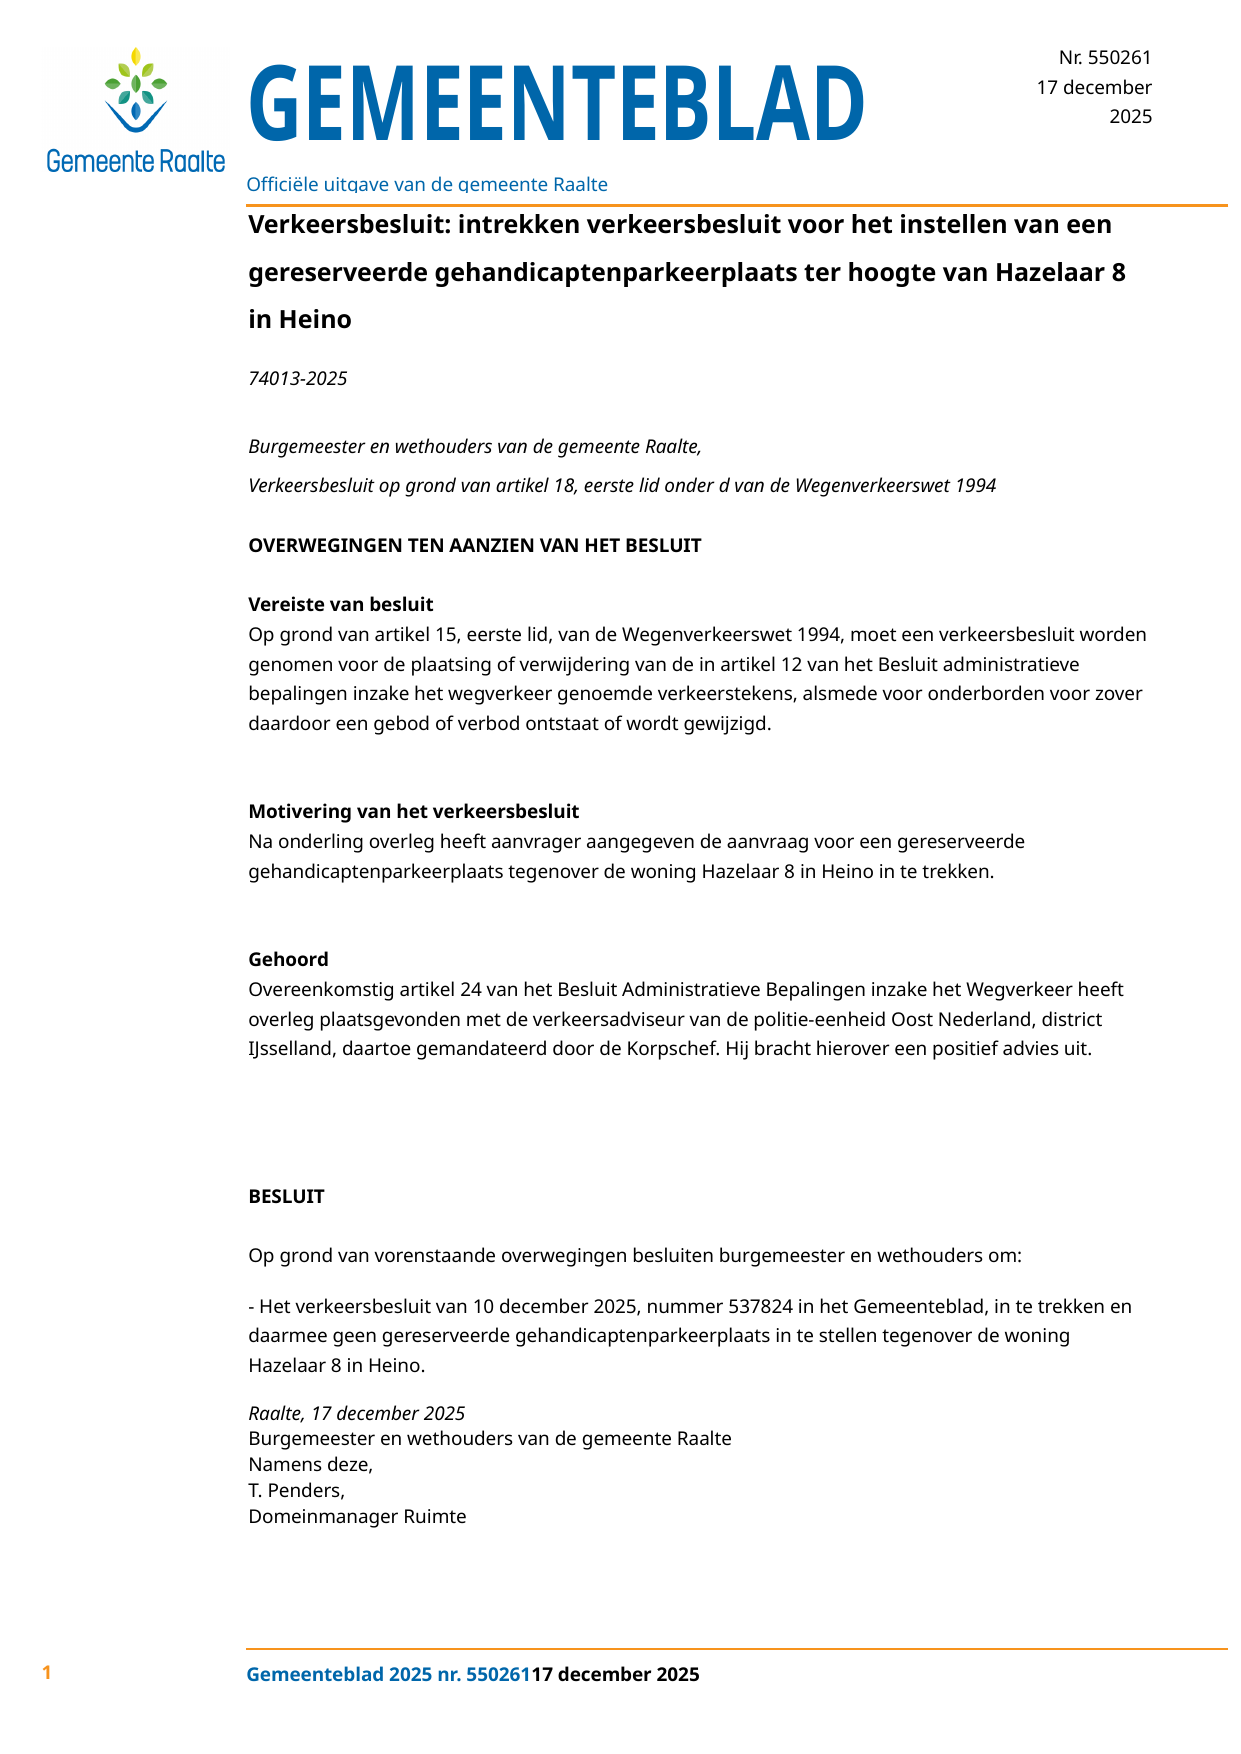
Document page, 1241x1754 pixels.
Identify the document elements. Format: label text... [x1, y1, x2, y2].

text Op grond van vorenstaande overwegingen besluiten burgemeester en wethouders om: [248, 1242, 1152, 1268]
text T. Penders, [248, 1477, 1152, 1503]
text Verkeersbesluit: intrekken verkeersbesluit voor het instellen van een gereserveerde gehandicaptenparkeerplaats ter hoogte van Hazelaar 8 in Heino [248, 207, 1152, 336]
text OVERWEGINGEN TEN AANZIEN VAN HET BESLUIT [248, 532, 1152, 558]
text Raalte, 17 december 2025 [248, 1400, 1152, 1426]
text Motivering van het verkeersbesluit [248, 799, 1152, 824]
text 74013-2025 [248, 366, 1152, 391]
text Na onderling overleg heeft aanvrager aangegeven de aanvraag voor een gereserveerde gehandicaptenparkeerplaats tegenover de woning Hazelaar 8 in Heino in te trekken. [248, 828, 1152, 884]
text Namens deze, [248, 1451, 1152, 1477]
text Domeinmanager Ruimte [248, 1503, 1152, 1528]
text Gehoord [248, 947, 1152, 972]
text Verkeersbesluit op grond van artikel 18, eerste lid onder d van de Wegenverkeerswet 1994 [248, 472, 1152, 498]
text Overeenkomstig artikel 24 van het Besluit Administratieve Bepalingen inzake het Wegverkeer heeft overleg plaatsgevonden met de verkeersadviseur van de politie-eenheid Oost Nederland, district IJsselland, daartoe gemandateerd door de Korpschef. Hij bracht hierover een positief advies uit. [248, 976, 1152, 1061]
text BESLUIT [248, 1183, 1152, 1209]
text Op grond van artikel 15, eerste lid, van de Wegenverkeerswet 1994, moet een verkeersbesluit worden genomen voor de plaatsing of verwijdering van de in artikel 12 van het Besluit administratieve bepalingen inzake het wegverkeer genoemde verkeerstekens, alsmede voor onderborden voor zover daardoor een gebod of verbod ontstaat of wordt gewijzigd. [248, 621, 1152, 736]
text - Het verkeersbesluit van 10 december 2025, nummer 537824 in het Gemeenteblad, in te trekken en daarmee geen gereserveerde gehandicaptenparkeerplaats in te stellen tegenover de woning Hazelaar 8 in Heino. [248, 1293, 1152, 1378]
text Burgemeester en wethouders van de gemeente Raalte, [248, 433, 1152, 459]
text Burgemeester en wethouders van de gemeente Raalte [248, 1426, 1152, 1451]
picture [41, 47, 231, 172]
text Vereiste van besluit [248, 592, 1152, 617]
